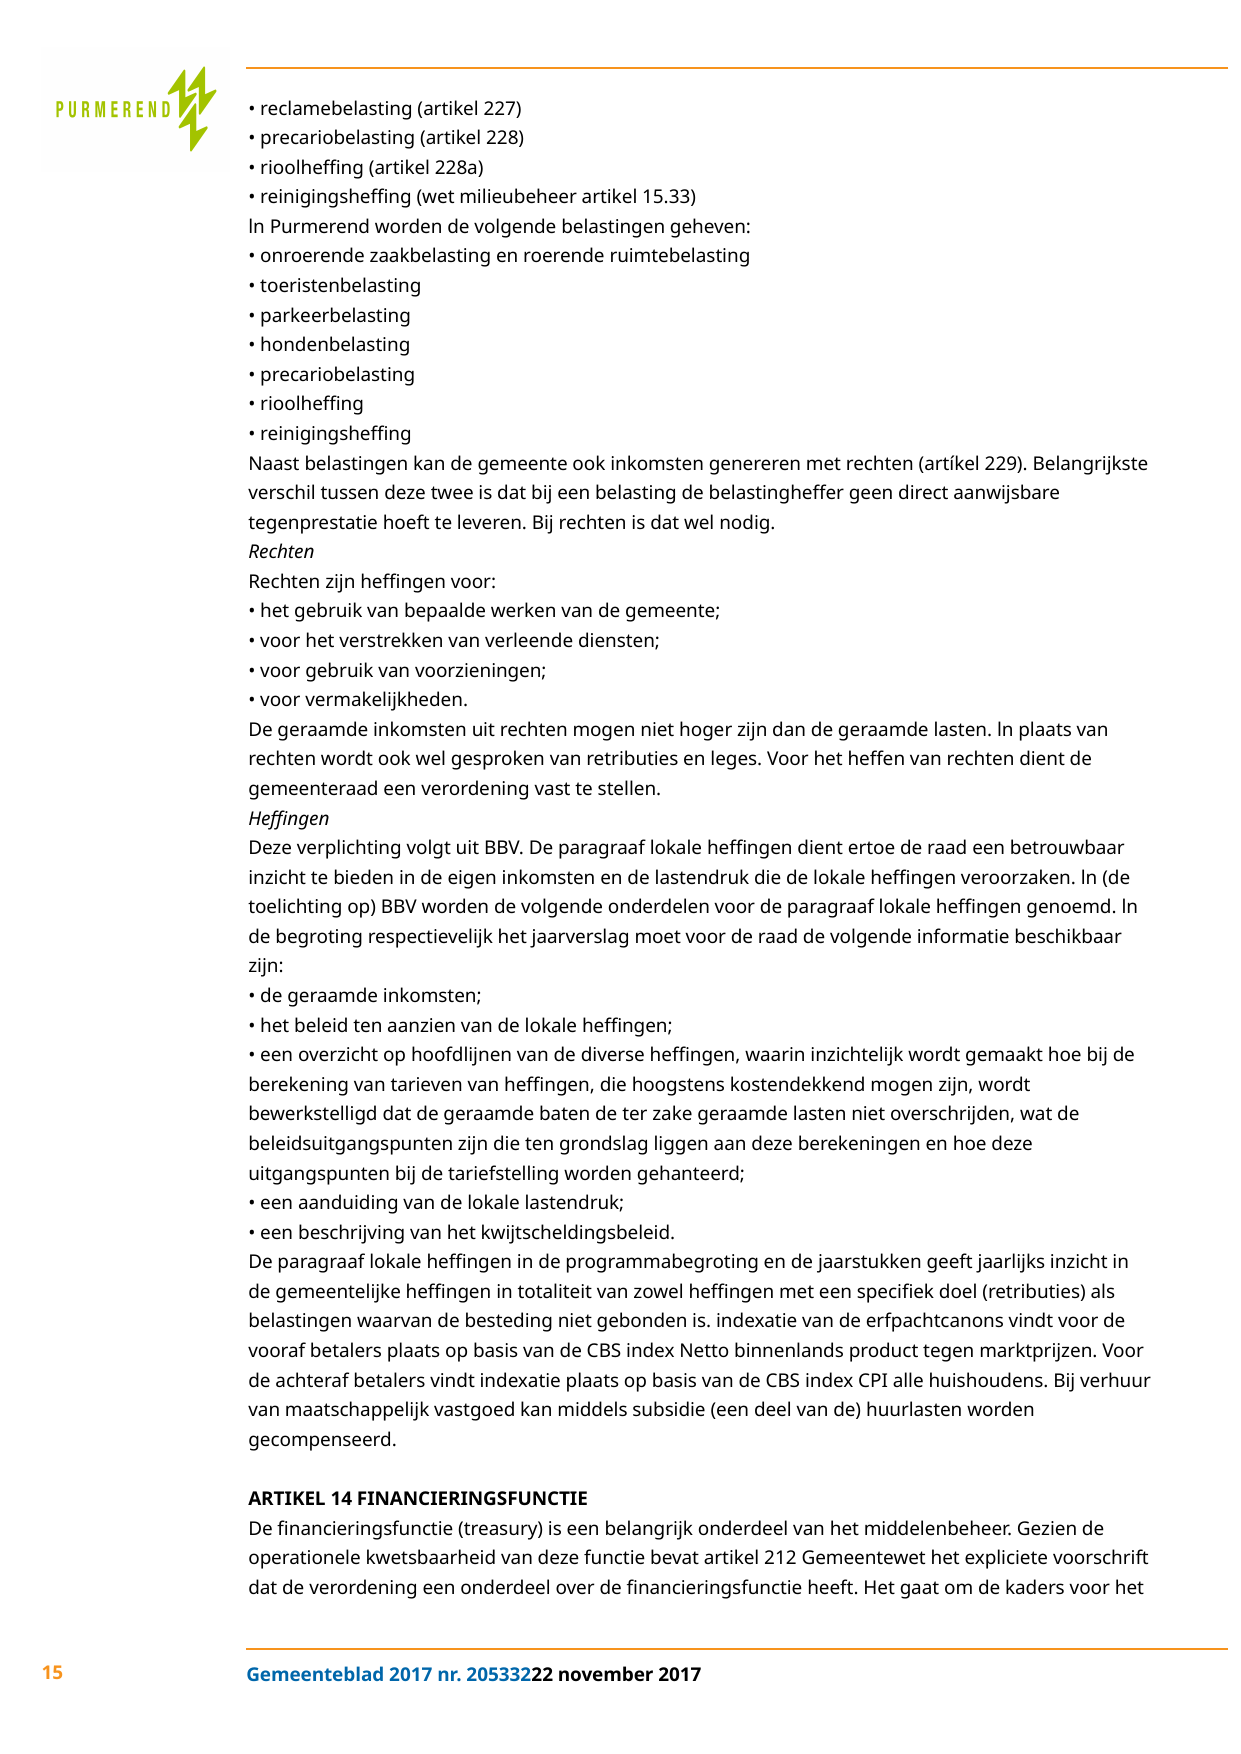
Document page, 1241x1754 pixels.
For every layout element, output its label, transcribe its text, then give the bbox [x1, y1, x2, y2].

text • voor het verstrekken van verleende diensten; [248, 627, 1152, 653]
text ARTIKEL 14 FINANCIERINGSFUNCTIE [248, 1485, 1152, 1511]
text Heffingen [248, 805, 1152, 831]
text • precariobelasting (artikel 228) [248, 124, 1152, 150]
text Deze verplichting volgt uit BBV. De paragraaf lokale heffingen dient ertoe de raad een betrouwbaar inzicht te bieden in de eigen inkomsten en de lastendruk die de lokale heffingen veroorzaken. ln (de toelichting op) BBV worden de volgende onderdelen voor de paragraaf lokale heffingen genoemd. ln de begroting respectievelijk het jaarverslag moet voor de raad de volgende informatie beschikbaar zijn: [248, 834, 1152, 978]
text • voor vermakelijkheden. [248, 686, 1152, 712]
text • een overzicht op hoofdlijnen van de diverse heffingen, waarin inzichtelijk wordt gemaakt hoe bij de berekening van tarieven van heffingen, die hoogstens kostendekkend mogen zijn, wordt bewerkstelligd dat de geraamde baten de ter zake geraamde lasten niet overschrijden, wat de beleidsuitgangspunten zijn die ten grondslag liggen aan deze berekeningen en hoe deze uitgangspunten bij de tariefstelling worden gehanteerd; [248, 1041, 1152, 1186]
text • onroerende zaakbelasting en roerende ruimtebelasting [248, 243, 1152, 268]
text ln Purmerend worden de volgende belastingen geheven: [248, 213, 1152, 239]
text • precariobelasting [248, 361, 1152, 387]
text • parkeerbelasting [248, 302, 1152, 328]
text • de geraamde inkomsten; [248, 982, 1152, 1008]
text • een aanduiding van de lokale lastendruk; [248, 1189, 1152, 1215]
text De geraamde inkomsten uit rechten mogen niet hoger zijn dan de geraamde lasten. ln plaats van rechten wordt ook wel gesproken van retributies en leges. Voor het heffen van rechten dient de gemeenteraad een verordening vast te stellen. [248, 716, 1152, 801]
text • een beschrijving van het kwijtscheldingsbeleid. [248, 1219, 1152, 1245]
text • rioolheffing [248, 391, 1152, 416]
text • hondenbelasting [248, 331, 1152, 357]
text • toeristenbelasting [248, 272, 1152, 298]
text Rechten [248, 538, 1152, 564]
text De financieringsfunctie (treasury) is een belangrijk onderdeel van het middelenbeheer. Gezien de operationele kwetsbaarheid van deze functie bevat artikel 212 Gemeentewet het expliciete voorschrift dat de verordening een onderdeel over de financieringsfunctie heeft. Het gaat om de kaders voor het [248, 1515, 1152, 1600]
text • voor gebruik van voorzieningen; [248, 657, 1152, 683]
text • het beleid ten aanzien van de lokale heffingen; [248, 1012, 1152, 1038]
text • het gebruik van bepaalde werken van de gemeente; [248, 598, 1152, 623]
text Rechten zijn heffingen voor: [248, 568, 1152, 594]
text • reclamebelasting (artikel 227) [248, 95, 1152, 121]
text • rioolheffing (artikel 228a) [248, 154, 1152, 180]
text • reinigingsheffing [248, 420, 1152, 446]
picture [41, 47, 231, 172]
text • reinigingsheffing (wet milieubeheer artikel 15.33) [248, 183, 1152, 209]
text Naast belastingen kan de gemeente ook inkomsten genereren met rechten (artíkel 229). Belangrijkste verschil tussen deze twee is dat bij een belasting de belastingheffer geen direct aanwijsbare tegenprestatie hoeft te leveren. Bij rechten is dat wel nodig. [248, 450, 1152, 535]
text De paragraaf lokale heffingen in de programmabegroting en de jaarstukken geeft jaarlijks inzicht in de gemeentelijke heffingen in totaliteit van zowel heffingen met een specifiek doel (retributies) als belastingen waarvan de besteding niet gebonden is. indexatie van de erfpachtcanons vindt voor de vooraf betalers plaats op basis van de CBS index Netto binnenlands product tegen marktprijzen. Voor de achteraf betalers vindt indexatie plaats op basis van de CBS index CPI alle huishoudens. Bij verhuur van maatschappelijk vastgoed kan middels subsidie (een deel van de) huurlasten worden gecompenseerd. [248, 1248, 1152, 1452]
